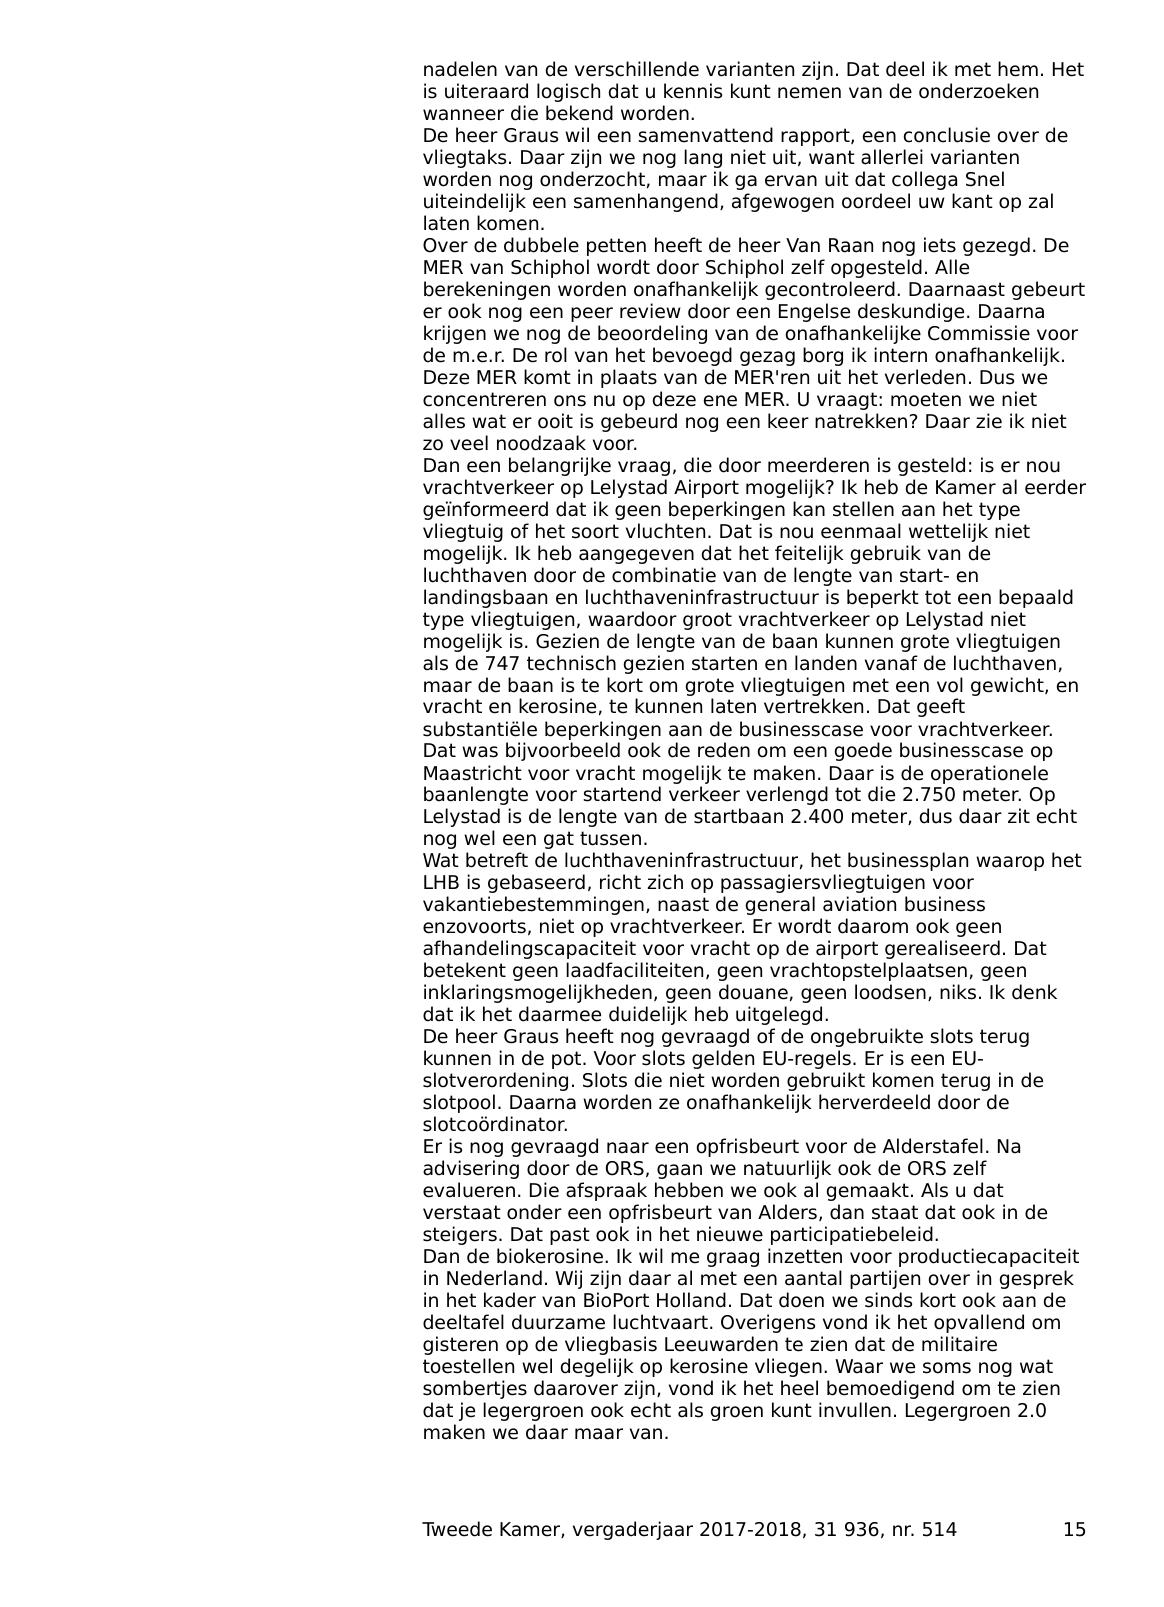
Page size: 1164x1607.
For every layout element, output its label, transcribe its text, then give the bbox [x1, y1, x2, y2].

text Er is nog gevraagd naar een opfrisbeurt voor de Alderstafel. Na advisering door de ORS, gaan we natuurlijk ook de ORS zelf evalueren. Die afspraak hebben we ook al gemaakt. Als u dat verstaat onder een opfrisbeurt van Alders, dan staat dat ook in de steigers. Dat past ook in het nieuwe participatiebeleid. [422, 1136, 1087, 1246]
text nadelen van de verschillende varianten zijn. Dat deel ik met hem. Het is uiteraard logisch dat u kennis kunt nemen van de onderzoeken wanneer die bekend worden. [422, 59, 1087, 125]
text De heer Graus wil een samenvattend rapport, een conclusie over de vliegtaks. Daar zijn we nog lang niet uit, want allerlei varianten worden nog onderzocht, maar ik ga ervan uit dat collega Snel uiteindelijk een samenhangend, afgewogen oordeel uw kant op zal laten komen. [422, 125, 1087, 235]
text De heer Graus heeft nog gevraagd of de ongebruikte slots terug kunnen in de pot. Voor slots gelden EU-regels. Er is een EU-slotverordening. Slots die niet worden gebruikt komen terug in de slotpool. Daarna worden ze onafhankelijk herverdeeld door de slotcoördinator. [422, 1026, 1087, 1136]
text Over de dubbele petten heeft de heer Van Raan nog iets gezegd. De MER van Schiphol wordt door Schiphol zelf opgesteld. Alle berekeningen worden onafhankelijk gecontroleerd. Daarnaast gebeurt er ook nog een peer review door een Engelse deskundige. Daarna krijgen we nog de beoordeling van de onafhankelijke Commissie voor de m.e.r. De rol van het bevoegd gezag borg ik intern onafhankelijk. Deze MER komt in plaats van de MER'ren uit het verleden. Dus we concentreren ons nu op deze ene MER. U vraagt: moeten we niet alles wat er ooit is gebeurd nog een keer natrekken? Daar zie ik niet zo veel noodzaak voor. [422, 235, 1087, 455]
text Dan een belangrijke vraag, die door meerderen is gesteld: is er nou vrachtverkeer op Lelystad Airport mogelijk? Ik heb de Kamer al eerder geïnformeerd dat ik geen beperkingen kan stellen aan het type vliegtuig of het soort vluchten. Dat is nou eenmaal wettelijk niet mogelijk. Ik heb aangegeven dat het feitelijk gebruik van de luchthaven door de combinatie van de lengte van start- en landingsbaan en luchthaveninfrastructuur is beperkt tot een bepaald type vliegtuigen, waardoor groot vrachtverkeer op Lelystad niet mogelijk is. Gezien de lengte van de baan kunnen grote vliegtuigen als de 747 technisch gezien starten en landen vanaf de luchthaven, maar de baan is te kort om grote vliegtuigen met een vol gewicht, en vracht en kerosine, te kunnen laten vertrekken. Dat geeft substantiële beperkingen aan de businesscase voor vrachtverkeer. Dat was bijvoorbeeld ook de reden om een goede businesscase op Maastricht voor vracht mogelijk te maken. Daar is de operationele baanlengte voor startend verkeer verlengd tot die 2.750 meter. Op Lelystad is de lengte van de startbaan 2.400 meter, dus daar zit echt nog wel een gat tussen. [422, 455, 1087, 850]
text Wat betreft de luchthaveninfrastructuur, het businessplan waarop het LHB is gebaseerd, richt zich op passagiersvliegtuigen voor vakantiebestemmingen, naast de general aviation business enzovoorts, niet op vrachtverkeer. Er wordt daarom ook geen afhandelingscapaciteit voor vracht op de airport gerealiseerd. Dat betekent geen laadfaciliteiten, geen vrachtopstelplaatsen, geen inklaringsmogelijkheden, geen douane, geen loodsen, niks. Ik denk dat ik het daarmee duidelijk heb uitgelegd. [422, 850, 1087, 1026]
text Dan de biokerosine. Ik wil me graag inzetten voor productiecapaciteit in Nederland. Wij zijn daar al met een aantal partijen over in gesprek in het kader van BioPort Holland. Dat doen we sinds kort ook aan de deeltafel duurzame luchtvaart. Overigens vond ik het opvallend om gisteren op de vliegbasis Leeuwarden te zien dat de militaire toestellen wel degelijk op kerosine vliegen. Waar we soms nog wat sombertjes daarover zijn, vond ik het heel bemoedigend om te zien dat je legergroen ook echt als groen kunt invullen. Legergroen 2.0 maken we daar maar van. [422, 1246, 1087, 1444]
